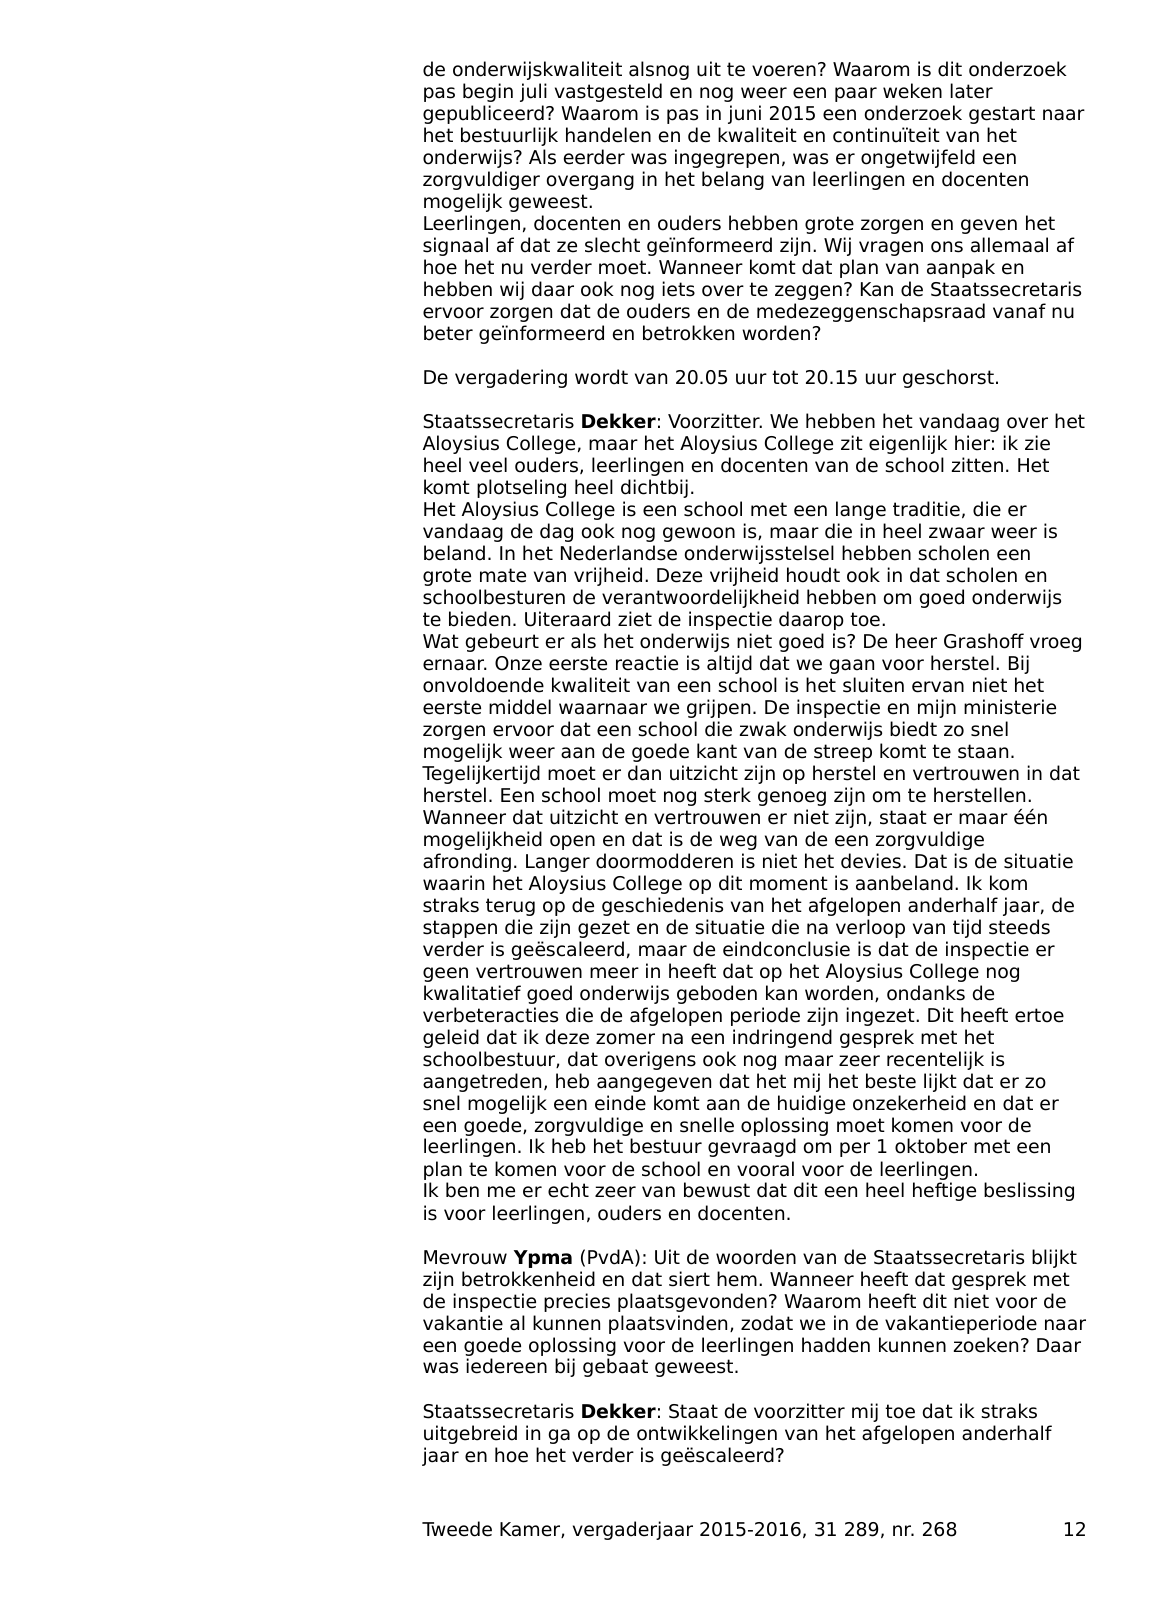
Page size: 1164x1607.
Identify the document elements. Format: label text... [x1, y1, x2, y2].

text Mevrouw Ypma (PvdA): Uit de woorden van de Staatssecretaris blijkt zijn betrokkenheid en dat siert hem. Wanneer heeft dat gesprek met de inspectie precies plaatsgevonden? Waarom heeft dit niet voor de vakantie al kunnen plaatsvinden, zodat we in de vakantieperiode naar een goede oplossing voor de leerlingen hadden kunnen zoeken? Daar was iedereen bij gebaat geweest. [422, 1247, 1087, 1378]
text Ik ben me er echt zeer van bewust dat dit een heel heftige beslissing is voor leerlingen, ouders en docenten. [422, 1180, 1087, 1224]
text Staatssecretaris Dekker: Voorzitter. We hebben het vandaag over het Aloysius College, maar het Aloysius College zit eigenlijk hier: ik zie heel veel ouders, leerlingen en docenten van de school zitten. Het komt plotseling heel dichtbij. [422, 411, 1087, 499]
text Wat gebeurt er als het onderwijs niet goed is? De heer Grashoff vroeg ernaar. Onze eerste reactie is altijd dat we gaan voor herstel. Bij onvoldoende kwaliteit van een school is het sluiten ervan niet het eerste middel waarnaar we grijpen. De inspectie en mijn ministerie zorgen ervoor dat een school die zwak onderwijs biedt zo snel mogelijk weer aan de goede kant van de streep komt te staan. Tegelijkertijd moet er dan uitzicht zijn op herstel en vertrouwen in dat herstel. Een school moet nog sterk genoeg zijn om te herstellen. Wanneer dat uitzicht en vertrouwen er niet zijn, staat er maar één mogelijkheid open en dat is de weg van de een zorgvuldige afronding. Langer doormodderen is niet het devies. Dat is de situatie waarin het Aloysius College op dit moment is aanbeland. Ik kom straks terug op de geschiedenis van het afgelopen anderhalf jaar, de stappen die zijn gezet en de situatie die na verloop van tijd steeds verder is geëscaleerd, maar de eindconclusie is dat de inspectie er geen vertrouwen meer in heeft dat op het Aloysius College nog kwalitatief goed onderwijs geboden kan worden, ondanks de verbeteracties die de afgelopen periode zijn ingezet. Dit heeft ertoe geleid dat ik deze zomer na een indringend gesprek met het schoolbestuur, dat overigens ook nog maar zeer recentelijk is aangetreden, heb aangegeven dat het mij het beste lijkt dat er zo snel mogelijk een einde komt aan de huidige onzekerheid en dat er een goede, zorgvuldige en snelle oplossing moet komen voor de leerlingen. Ik heb het bestuur gevraagd om per 1 oktober met een plan te komen voor de school en vooral voor de leerlingen. [422, 631, 1087, 1180]
text Staatssecretaris Dekker: Staat de voorzitter mij toe dat ik straks uitgebreid in ga op de ontwikkelingen van het afgelopen anderhalf jaar en hoe het verder is geëscaleerd? [422, 1401, 1087, 1467]
text Leerlingen, docenten en ouders hebben grote zorgen en geven het signaal af dat ze slecht geïnformeerd zijn. Wij vragen ons allemaal af hoe het nu verder moet. Wanneer komt dat plan van aanpak en hebben wij daar ook nog iets over te zeggen? Kan de Staatssecretaris ervoor zorgen dat de ouders en de medezeggenschapsraad vanaf nu beter geïnformeerd en betrokken worden? [422, 213, 1087, 345]
text De vergadering wordt van 20.05 uur tot 20.15 uur geschorst. [422, 367, 1087, 389]
text de onderwijskwaliteit alsnog uit te voeren? Waarom is dit onderzoek pas begin juli vastgesteld en nog weer een paar weken later gepubliceerd? Waarom is pas in juni 2015 een onderzoek gestart naar het bestuurlijk handelen en de kwaliteit en continuïteit van het onderwijs? Als eerder was ingegrepen, was er ongetwijfeld een zorgvuldiger overgang in het belang van leerlingen en docenten mogelijk geweest. [422, 59, 1087, 213]
text Het Aloysius College is een school met een lange traditie, die er vandaag de dag ook nog gewoon is, maar die in heel zwaar weer is beland. In het Nederlandse onderwijsstelsel hebben scholen een grote mate van vrijheid. Deze vrijheid houdt ook in dat scholen en schoolbesturen de verantwoordelijkheid hebben om goed onderwijs te bieden. Uiteraard ziet de inspectie daarop toe. [422, 499, 1087, 631]
